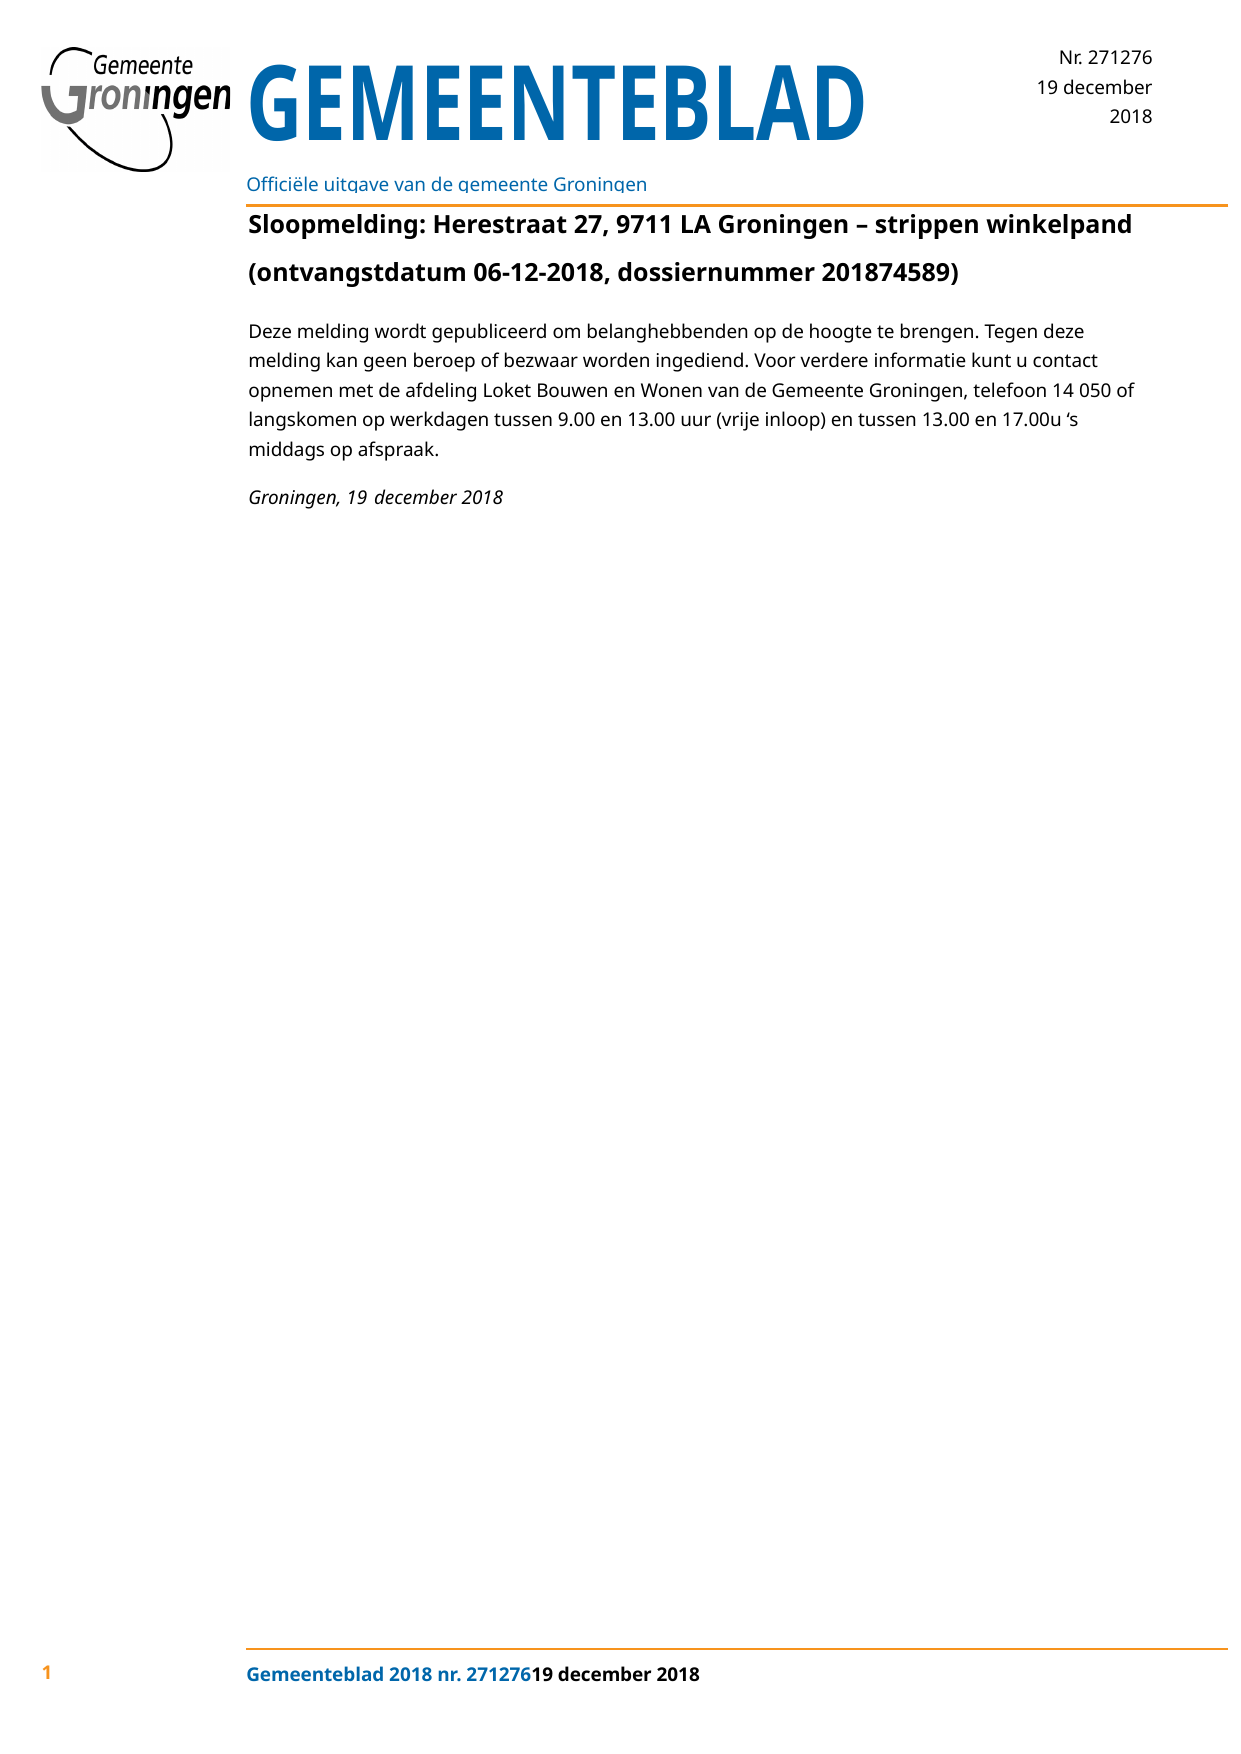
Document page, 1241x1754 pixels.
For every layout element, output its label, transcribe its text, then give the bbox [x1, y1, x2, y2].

text Sloopmelding: Herestraat 27, 9711 LA Groningen – strippen winkelpand (ontvangstdatum 06-12-2018, dossiernummer 201874589) [248, 207, 1152, 288]
picture [41, 47, 231, 172]
text Deze melding wordt gepubliceerd om belanghebbenden op de hoogte te brengen. Tegen deze melding kan geen beroep of bezwaar worden ingediend. Voor verdere informatie kunt u contact opnemen met de afdeling Loket Bouwen en Wonen van de Gemeente Groningen, telefoon 14 050 of langskomen op werkdagen tussen 9.00 en 13.00 uur (vrije inloop) en tussen 13.00 en 17.00u ‘s middags op afspraak. [248, 318, 1152, 462]
text Groningen, 19 december 2018 [248, 484, 1152, 510]
